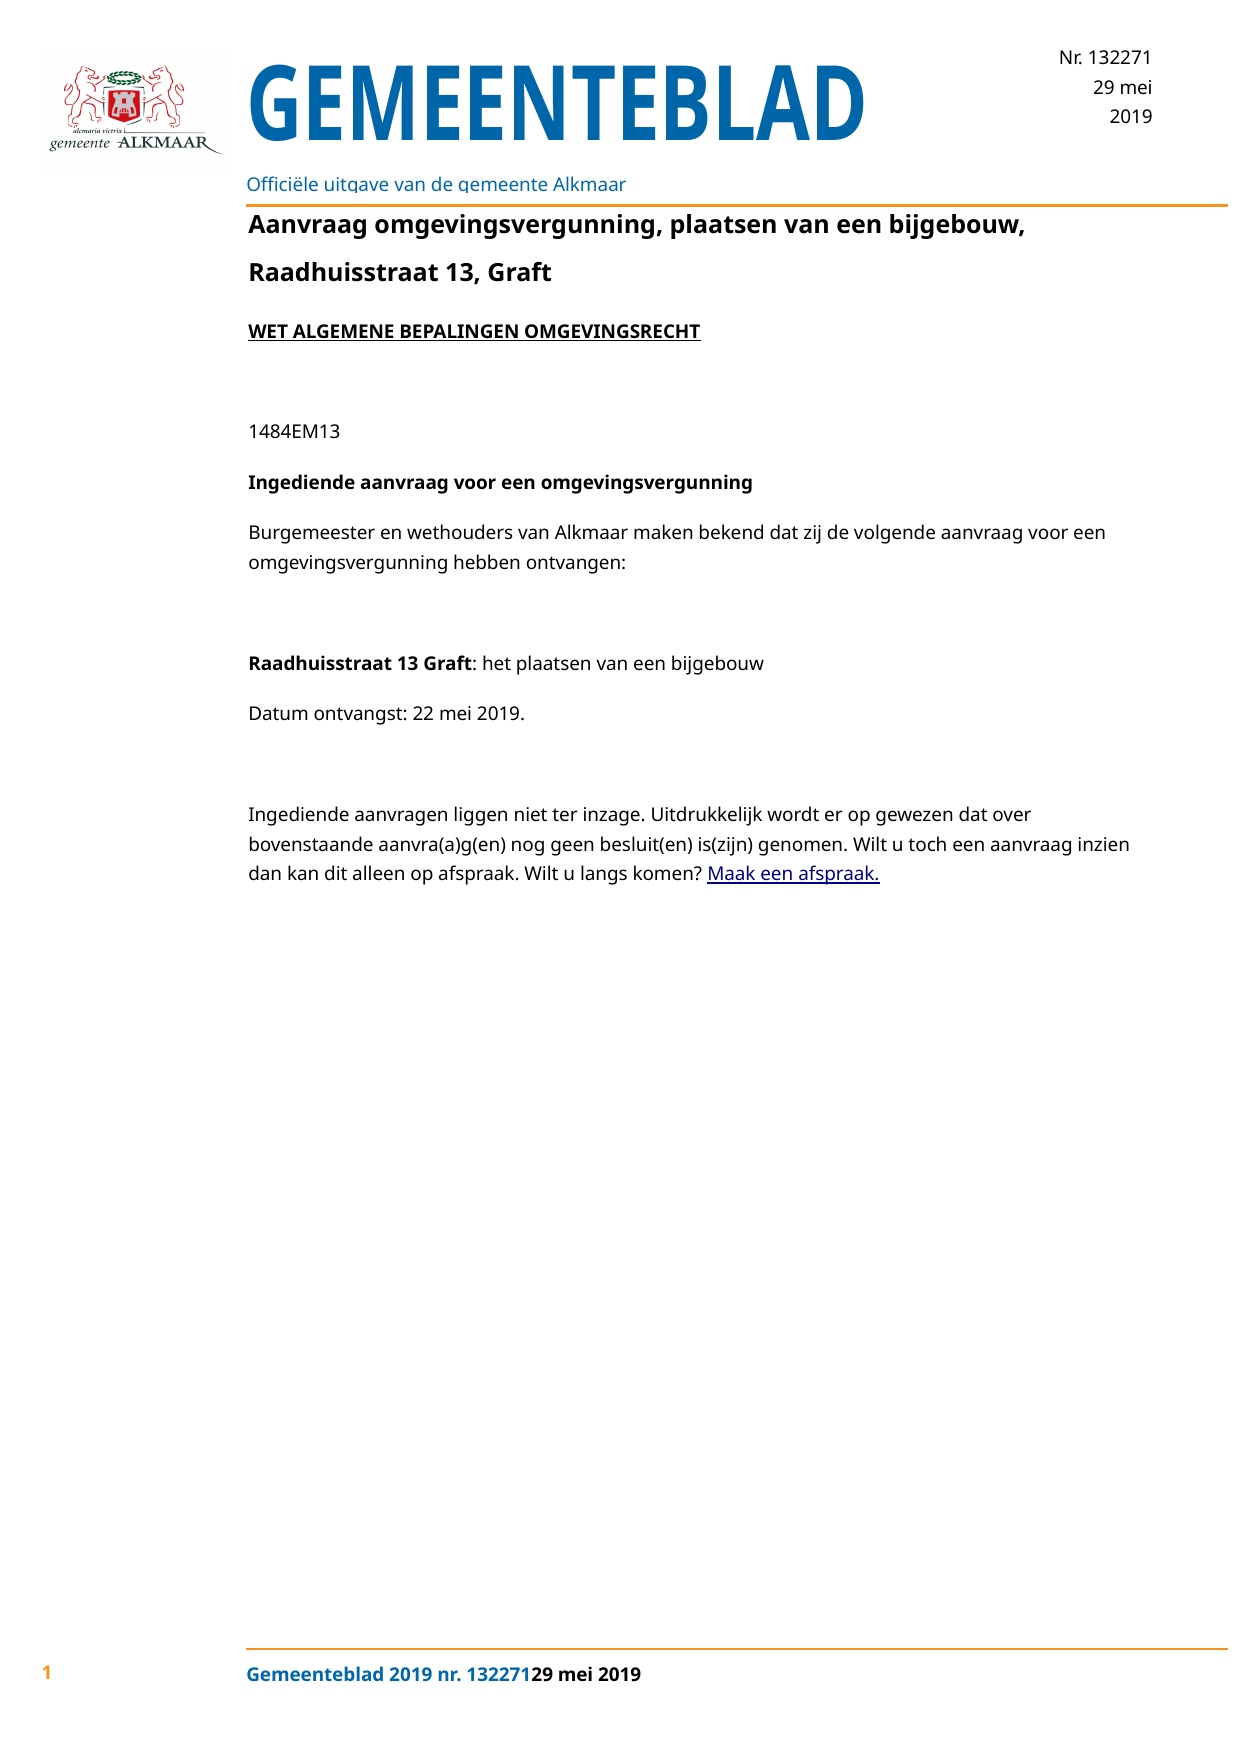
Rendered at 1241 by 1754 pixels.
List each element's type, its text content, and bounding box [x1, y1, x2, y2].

text WET ALGEMENE BEPALINGEN OMGEVINGSRECHT [248, 318, 1152, 344]
text 1484EM13 [248, 419, 1152, 444]
text Ingediende aanvragen liggen niet ter inzage. Uitdrukkelijk wordt er op gewezen dat over bovenstaande aanvra(a)g(en) nog geen besluit(en) is(zijn) genomen. Wilt u toch een aanvraag inzien dan kan dit alleen op afspraak. Wilt u langs komen? Maak een afspraak. [248, 801, 1152, 886]
text Ingediende aanvraag voor een omgevingsvergunning [248, 469, 1152, 495]
text Aanvraag omgevingsvergunning, plaatsen van een bijgebouw, Raadhuisstraat 13, Graft [248, 207, 1152, 288]
text Burgemeester en wethouders van Alkmaar maken bekend dat zij de volgende aanvraag voor een omgevingsvergunning hebben ontvangen: [248, 519, 1152, 575]
text Raadhuisstraat 13 Graft: het plaatsen van een bijgebouw [248, 650, 1152, 676]
text Datum ontvangst: 22 mei 2019. [248, 700, 1152, 726]
picture [41, 47, 231, 172]
